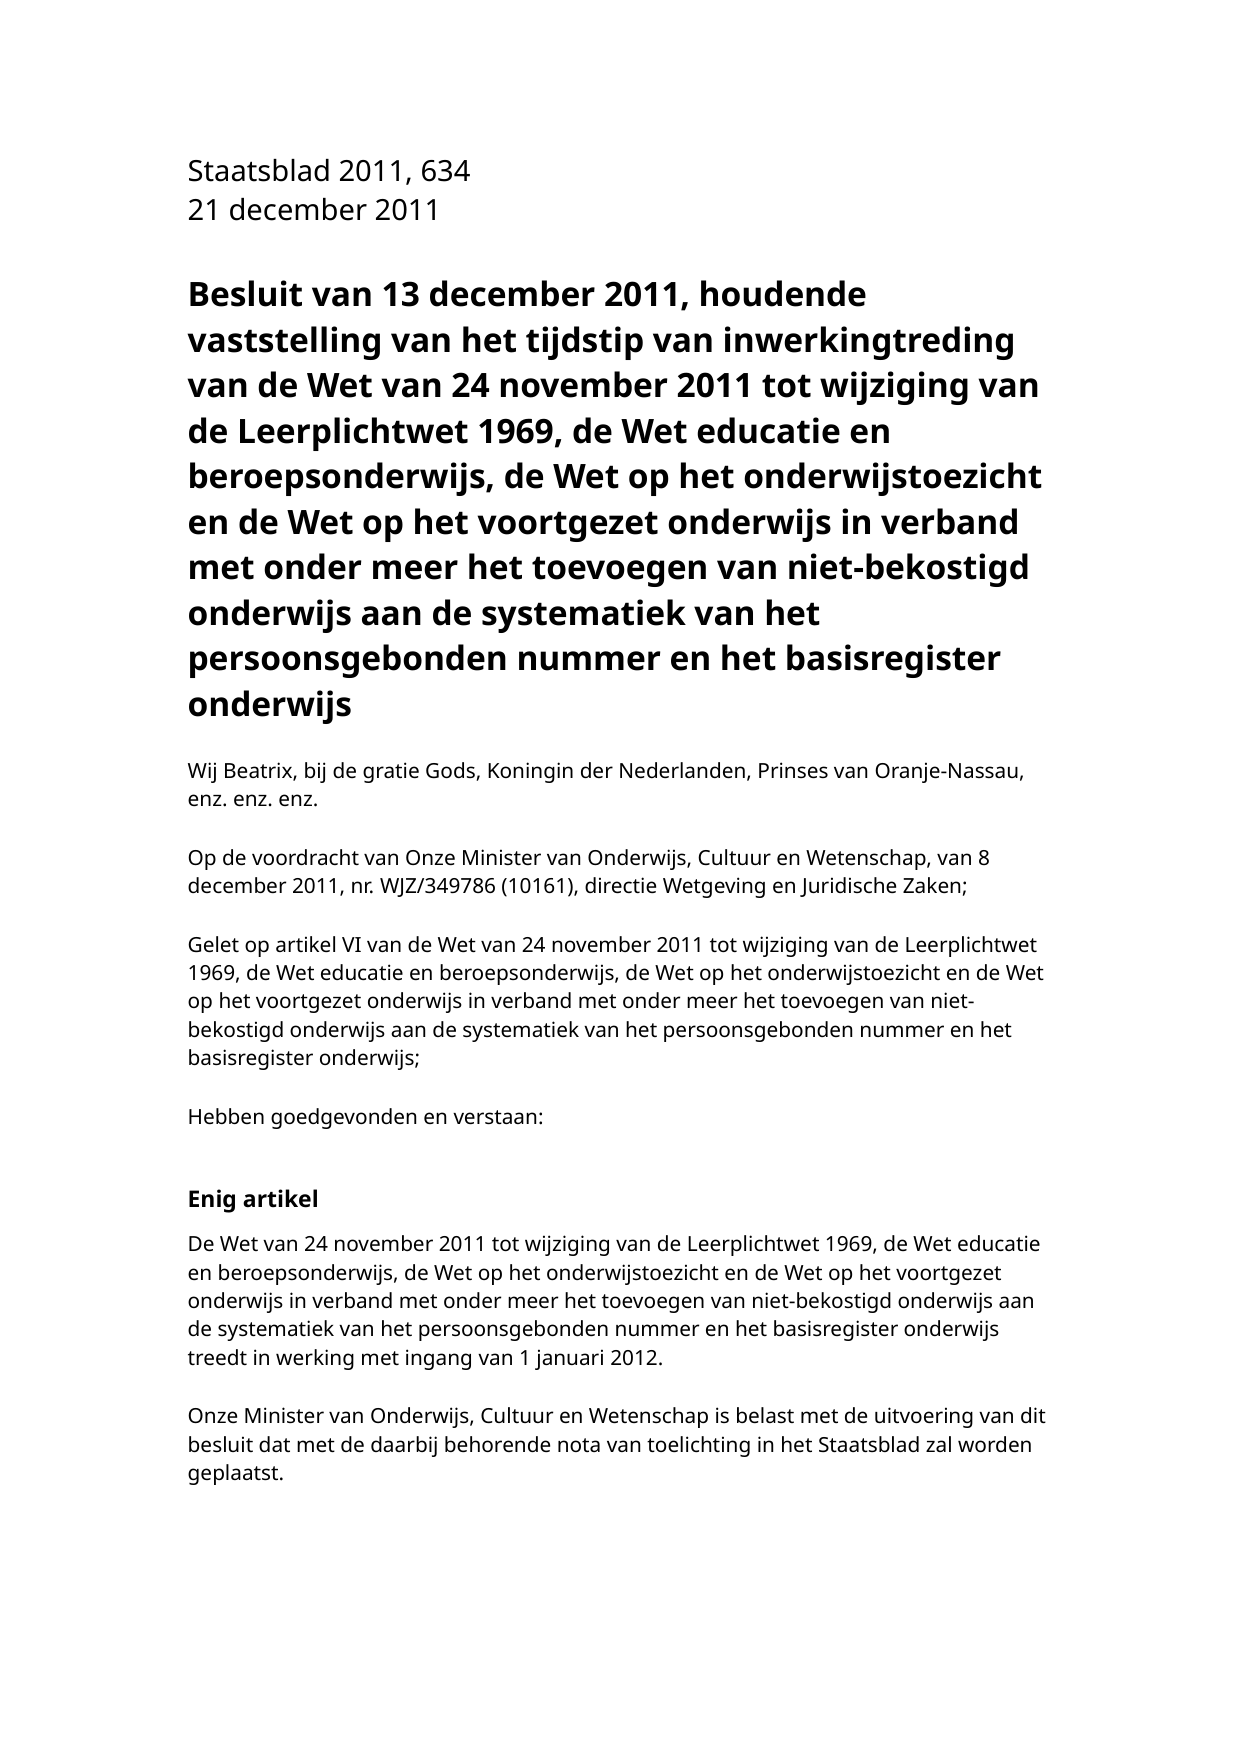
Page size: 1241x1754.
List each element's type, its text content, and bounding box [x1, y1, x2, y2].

text Gelet op artikel VI van de Wet van 24 november 2011 tot wijziging van de Leerplichtwet 1969, de Wet educatie en beroepsonderwijs, de Wet op het onderwijstoezicht en de Wet op het voortgezet onderwijs in verband met onder meer het toevoegen van niet-bekostigd onderwijs aan de systematiek van het persoonsgebonden nummer en het basisregister onderwijs; [187, 930, 1053, 1072]
text 21 december 2011 [187, 190, 1053, 229]
subtitle Enig artikel [187, 1183, 1053, 1214]
subtitle Besluit van 13 december 2011, houdende vaststelling van het tijdstip van inwerkingtreding van de Wet van 24 november 2011 tot wijziging van de Leerplichtwet 1969, de Wet educatie en beroepsonderwijs, de Wet op het onderwijstoezicht en de Wet op het voortgezet onderwijs in verband met onder meer het toevoegen van niet-bekostigd onderwijs aan de systematiek van het persoonsgebonden nummer en het basisregister onderwijs [187, 271, 1053, 726]
text Wij Beatrix, bij de gratie Gods, Koningin der Nederlanden, Prinses van Oranje-Nassau, enz. enz. enz. [187, 756, 1053, 813]
text Op de voordracht van Onze Minister van Onderwijs, Cultuur en Wetenschap, van 8 december 2011, nr. WJZ/349786 (10161), directie Wetgeving en Juridische Zaken; [187, 843, 1053, 900]
text Onze Minister van Onderwijs, Cultuur en Wetenschap is belast met de uitvoering van dit besluit dat met de daarbij behorende nota van toelichting in het Staatsblad zal worden geplaatst. [187, 1401, 1053, 1487]
text Hebben goedgevonden en verstaan: [187, 1102, 1053, 1130]
text De Wet van 24 november 2011 tot wijziging van de Leerplichtwet 1969, de Wet educatie en beroepsonderwijs, de Wet op het onderwijstoezicht en de Wet op het voortgezet onderwijs in verband met onder meer het toevoegen van niet-bekostigd onderwijs aan de systematiek van het persoonsgebonden nummer en het basisregister onderwijs treedt in werking met ingang van 1 januari 2012. [187, 1229, 1053, 1371]
text Staatsblad 2011, 634 [187, 150, 1053, 190]
